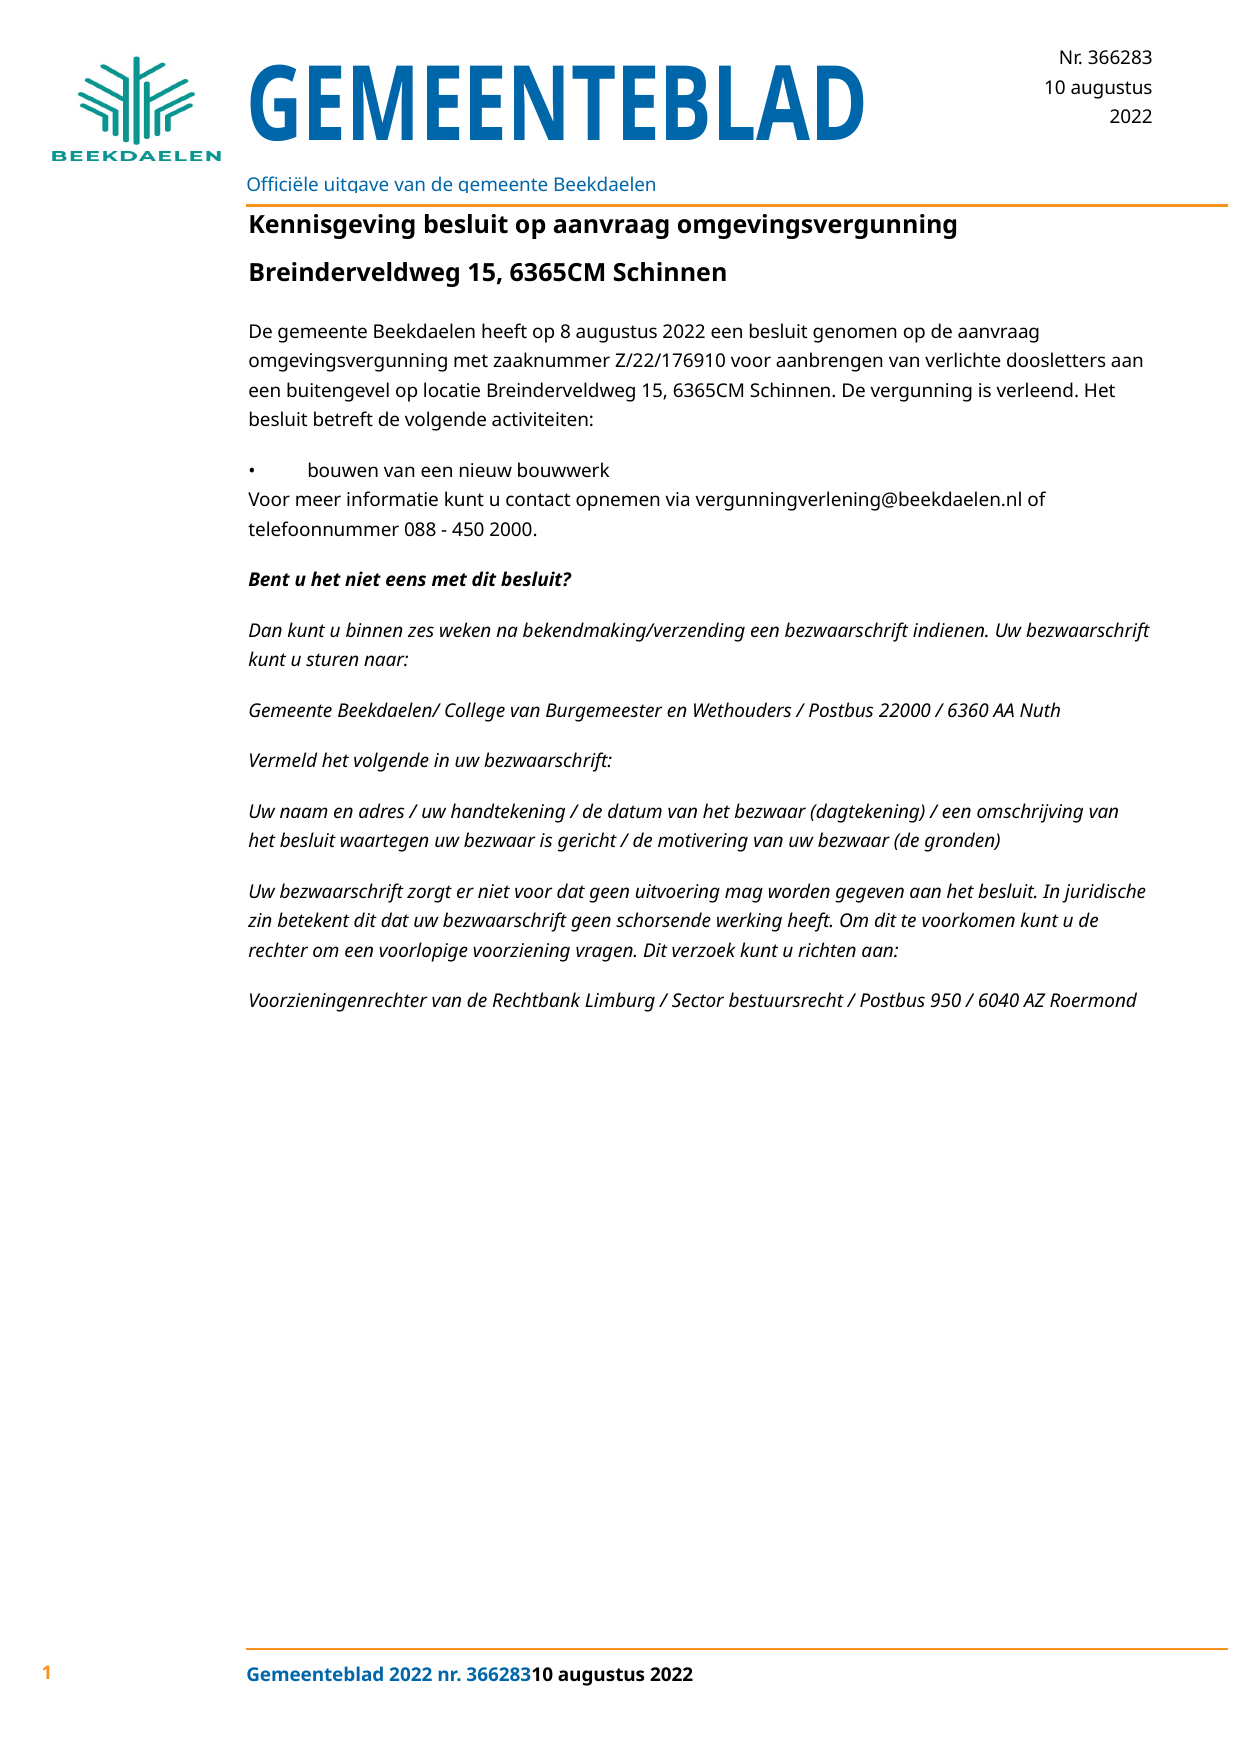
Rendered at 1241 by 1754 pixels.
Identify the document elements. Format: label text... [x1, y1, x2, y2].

text De gemeente Beekdaelen heeft op 8 augustus 2022 een besluit genomen op de aanvraag omgevingsvergunning met zaaknummer Z/22/176910 voor aanbrengen van verlichte doosletters aan een buitengevel op locatie Breinderveldweg 15, 6365CM Schinnen. De vergunning is verleend. Het besluit betreft de volgende activiteiten: [248, 318, 1152, 432]
picture [41, 47, 231, 172]
text Dan kunt u binnen zes weken na bekendmaking/verzending een bezwaarschrift indienen. Uw bezwaarschrift kunt u sturen naar: [248, 617, 1152, 672]
text Uw bezwaarschrift zorgt er niet voor dat geen uitvoering mag worden gegeven aan het besluit. In juridische zin betekent dit dat uw bezwaarschrift geen schorsende werking heeft. Om dit te voorkomen kunt u de rechter om een voorlopige voorziening vragen. Dit verzoek kunt u richten aan: [248, 878, 1152, 963]
text Gemeente Beekdaelen/ College van Burgemeester en Wethouders / Postbus 22000 / 6360 AA Nuth [248, 697, 1152, 723]
text Voor meer informatie kunt u contact opnemen via vergunningverlening@beekdaelen.nl of telefoonnummer 088 - 450 2000. [248, 487, 1152, 542]
text Kennisgeving besluit op aanvraag omgevingsvergunning Breinderveldweg 15, 6365CM Schinnen [248, 207, 1152, 288]
list bouwen van een nieuw bouwwerk [248, 457, 1152, 483]
text Bent u het niet eens met dit besluit? [248, 567, 1152, 592]
text Voorzieningenrechter van de Rechtbank Limburg / Sector bestuursrecht / Postbus 950 / 6040 AZ Roermond [248, 987, 1152, 1013]
text Vermeld het volgende in uw bezwaarschrift: [248, 747, 1152, 773]
text Uw naam en adres / uw handtekening / de datum van het bezwaar (dagtekening) / een omschrijving van het besluit waartegen uw bezwaar is gericht / de motivering van uw bezwaar (de gronden) [248, 798, 1152, 853]
